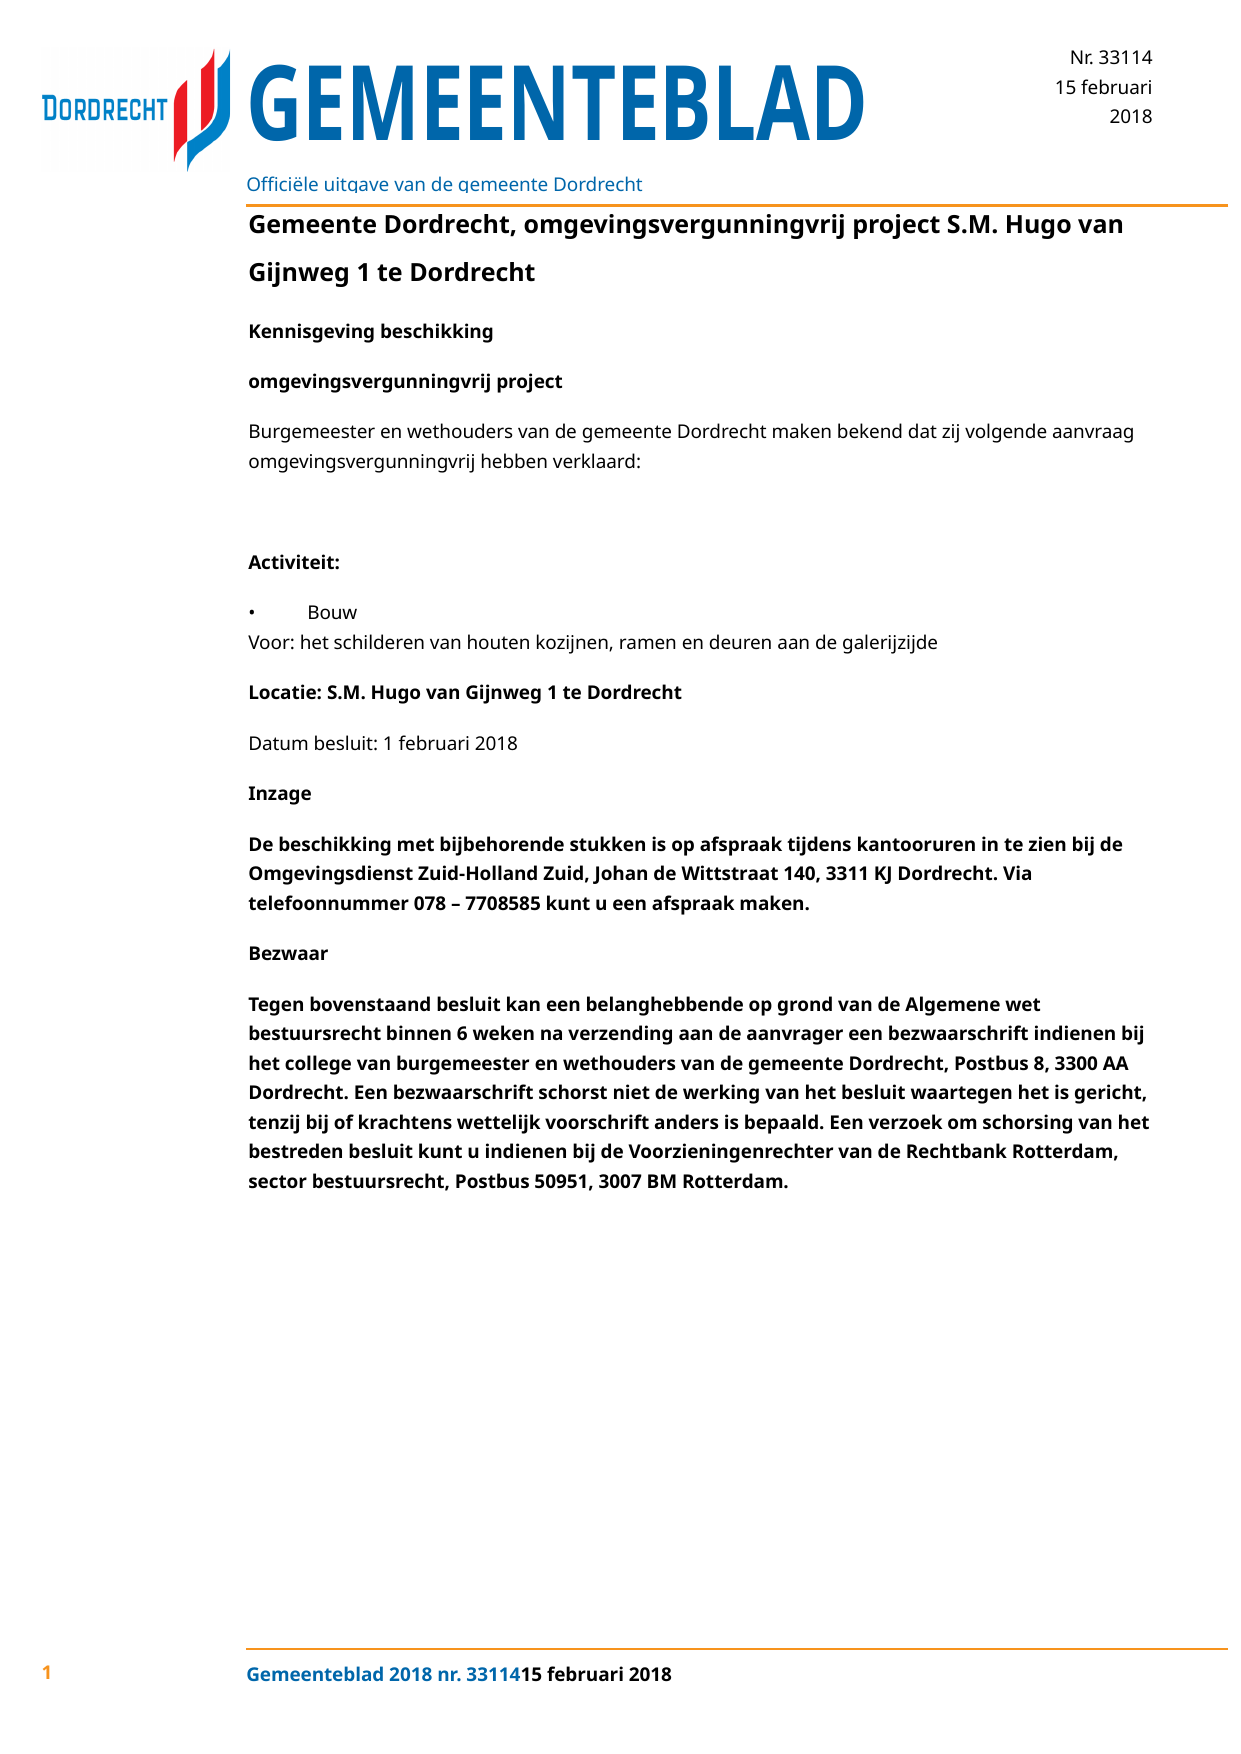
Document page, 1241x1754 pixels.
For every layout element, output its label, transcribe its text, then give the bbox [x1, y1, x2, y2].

text Gemeente Dordrecht, omgevingsvergunningvrij project S.M. Hugo van Gijnweg 1 te Dordrecht [248, 207, 1152, 288]
text Locatie: S.M. Hugo van Gijnweg 1 te Dordrecht [248, 679, 1152, 705]
text Datum besluit: 1 februari 2018 [248, 730, 1152, 756]
text Burgemeester en wethouders van de gemeente Dordrecht maken bekend dat zij volgende aanvraag omgevingsvergunningvrij hebben verklaard: [248, 419, 1152, 474]
picture [41, 47, 231, 172]
text De beschikking met bijbehorende stukken is op afspraak tijdens kantooruren in te zien bij de Omgevingsdienst Zuid-Holland Zuid, Johan de Wittstraat 140, 3311 KJ Dordrecht. Via telefoonnummer 078 – 7708585 kunt u een afspraak maken. [248, 831, 1152, 916]
text Voor: het schilderen van houten kozijnen, ramen en deuren aan de galerijzijde [248, 629, 1152, 655]
list Bouw [248, 599, 1152, 625]
text Bezwaar [248, 940, 1152, 966]
text Inzage [248, 780, 1152, 806]
text Activiteit: [248, 549, 1152, 575]
text omgevingsvergunningvrij project [248, 368, 1152, 394]
text Tegen bovenstaand besluit kan een belanghebbende op grond van de Algemene wet bestuursrecht binnen 6 weken na verzending aan de aanvrager een bezwaarschrift indienen bij het college van burgemeester en wethouders van de gemeente Dordrecht, Postbus 8, 3300 AA Dordrecht. Een bezwaarschrift schorst niet de werking van het besluit waartegen het is gericht, tenzij bij of krachtens wettelijk voorschrift anders is bepaald. Een verzoek om schorsing van het bestreden besluit kunt u indienen bij de Voorzieningenrechter van de Rechtbank Rotterdam, sector bestuursrecht, Postbus 50951, 3007 BM Rotterdam. [248, 991, 1152, 1194]
text Kennisgeving beschikking [248, 318, 1152, 344]
